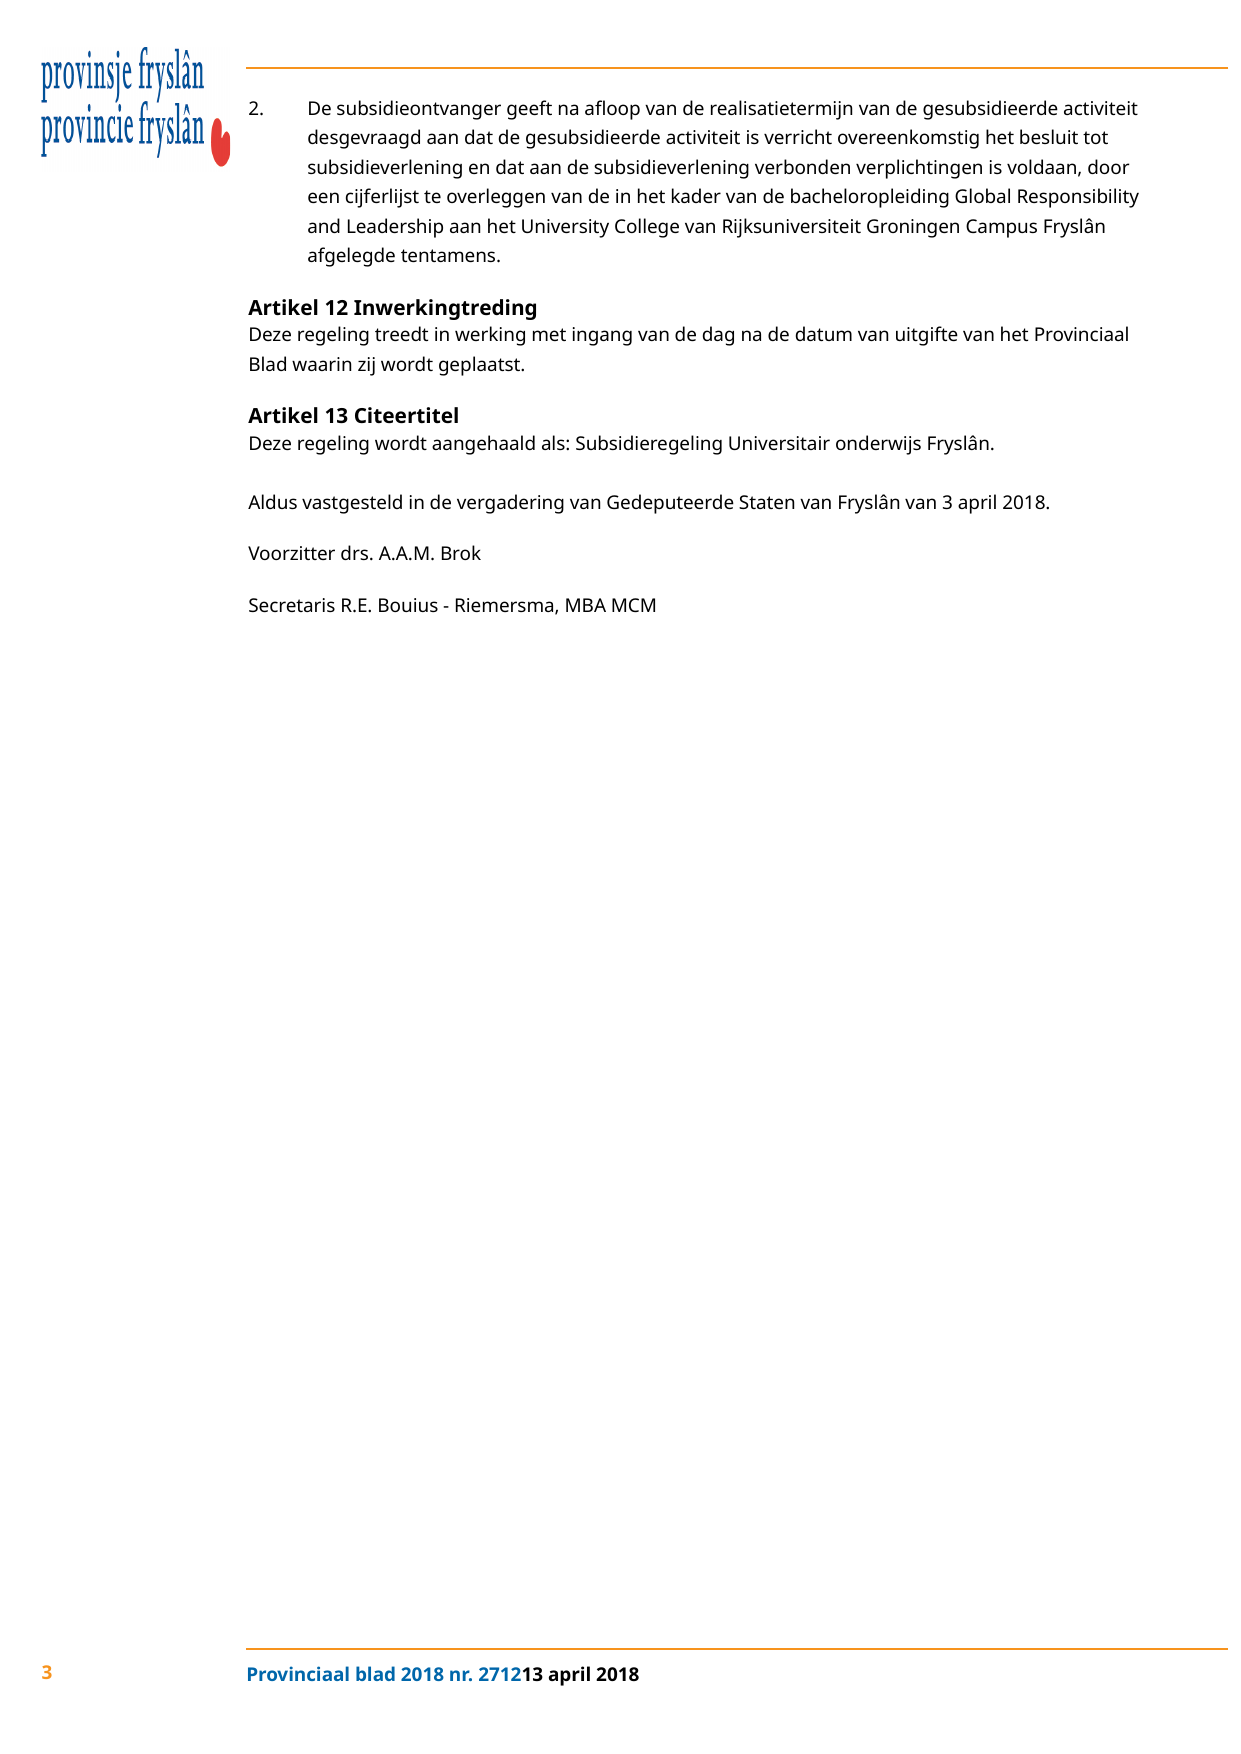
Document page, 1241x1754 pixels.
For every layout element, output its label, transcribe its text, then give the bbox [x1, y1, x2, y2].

text Artikel 12 Inwerkingtreding [248, 293, 1152, 322]
text Secretaris R.E. Bouius - Riemersma, MBA MCM [248, 592, 1152, 618]
text Voorzitter drs. A.A.M. Brok [248, 541, 1152, 566]
text Artikel 13 Citeertitel [248, 402, 1152, 430]
text Deze regeling treedt in werking met ingang van de dag na de datum van uitgifte van het Provinciaal Blad waarin zij wordt geplaatst. [248, 322, 1152, 377]
text Aldus vastgesteld in de vergadering van Gedeputeerde Staten van Fryslân van 3 april 2018. [248, 489, 1152, 515]
text Deze regeling wordt aangehaald als: Subsidieregeling Universitair onderwijs Fryslân. [248, 430, 1152, 456]
picture [41, 47, 231, 172]
list De subsidieontvanger geeft na afloop van de realisatietermijn van de gesubsidieerde activiteit desgevraagd aan dat de gesubsidieerde activiteit is verricht overeenkomstig het besluit tot subsidieverlening en dat aan de subsidieverlening verbonden verplichtingen is voldaan, door een cijferlijst te overleggen van de in het kader van de bacheloropleiding Global Responsibility and Leadership aan het University College van Rijksuniversiteit Groningen Campus Fryslân afgelegde tentamens. [248, 95, 1152, 268]
